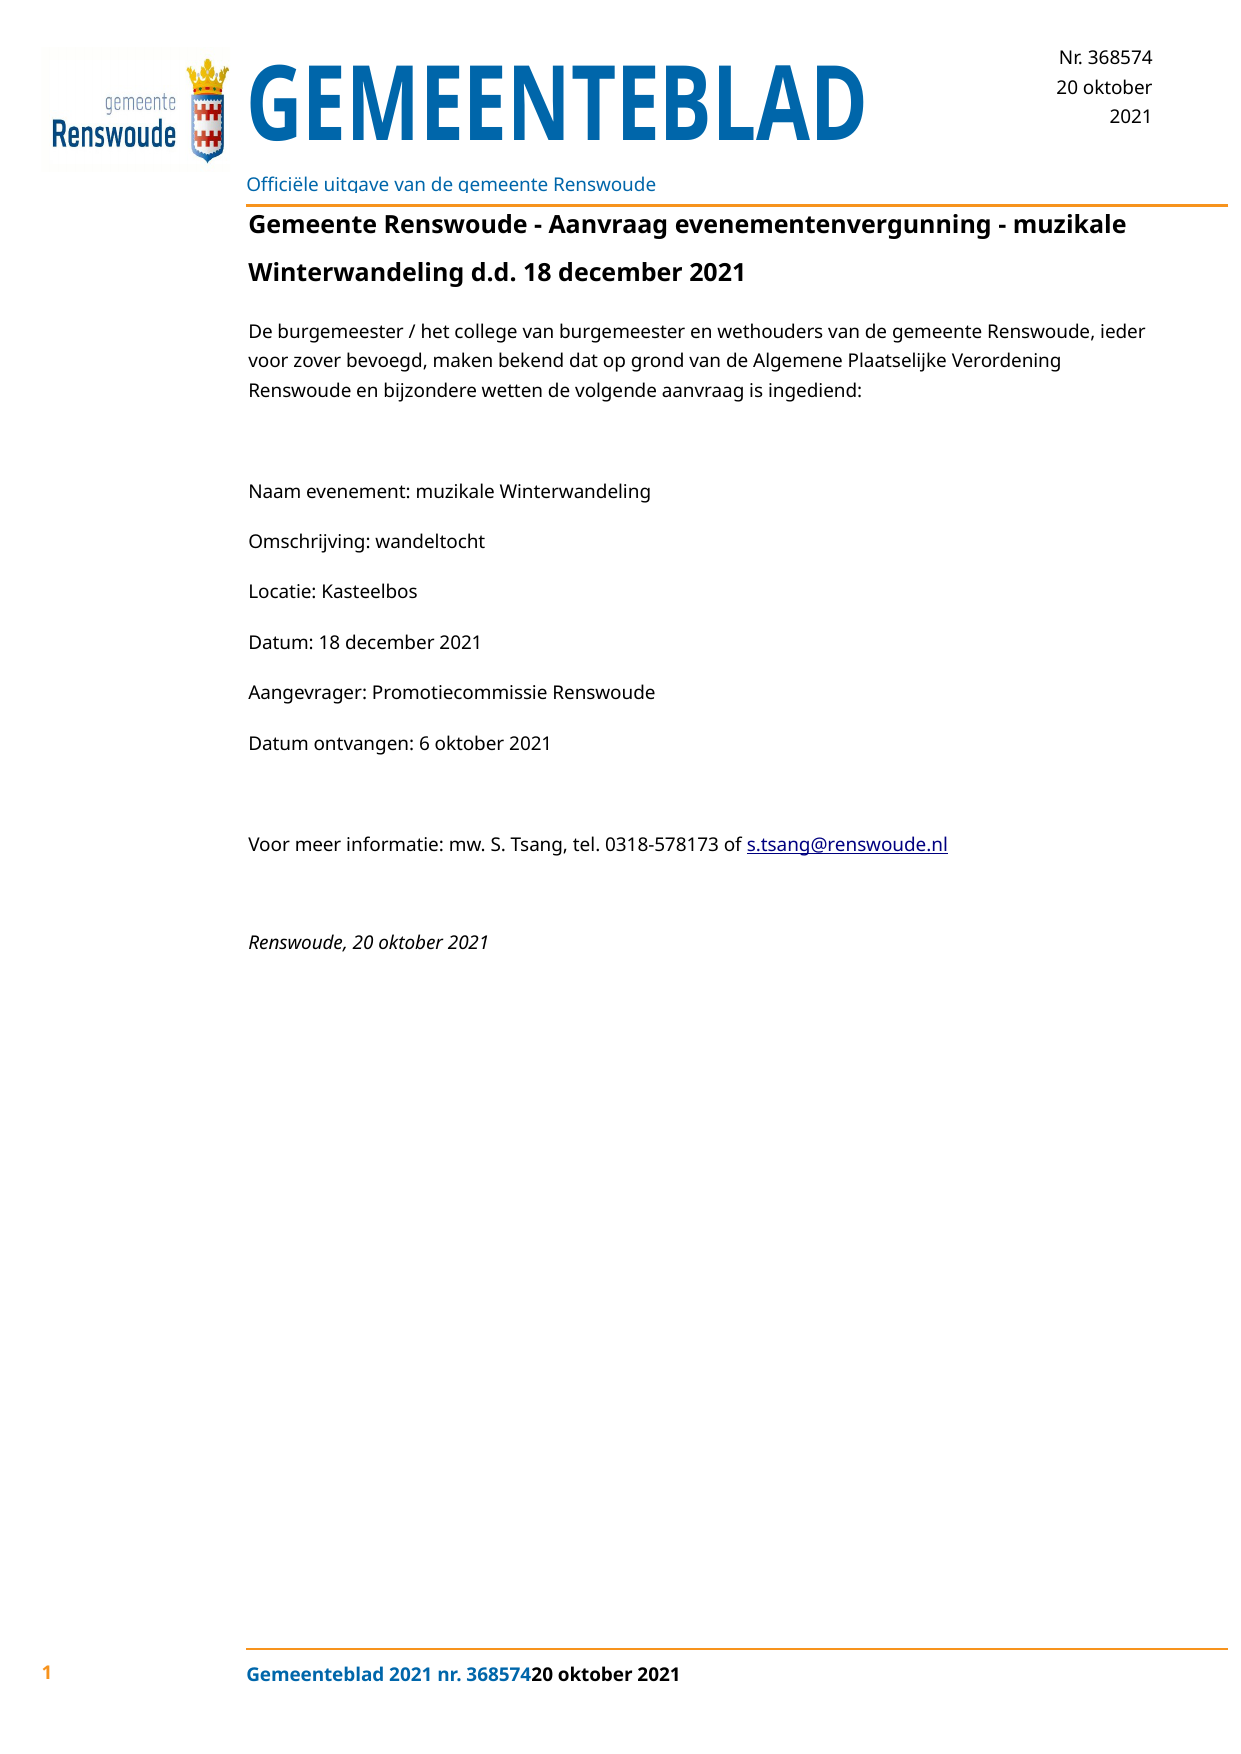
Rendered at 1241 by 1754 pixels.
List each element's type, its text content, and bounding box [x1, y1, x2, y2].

text Locatie: Kasteelbos [248, 579, 1152, 604]
text Datum ontvangen: 6 oktober 2021 [248, 730, 1152, 756]
text Omschrijving: wandeltocht [248, 528, 1152, 554]
text Aangevrager: Promotiecommissie Renswoude [248, 679, 1152, 705]
picture [41, 47, 231, 172]
text De burgemeester / het college van burgemeester en wethouders van de gemeente Renswoude, ieder voor zover bevoegd, maken bekend dat op grond van de Algemene Plaatselijke Verordening Renswoude en bijzondere wetten de volgende aanvraag is ingediend: [248, 318, 1152, 403]
text Gemeente Renswoude - Aanvraag evenementenvergunning - muzikale Winterwandeling d.d. 18 december 2021 [248, 207, 1152, 288]
text Naam evenement: muzikale Winterwandeling [248, 478, 1152, 504]
text Datum: 18 december 2021 [248, 629, 1152, 655]
text Renswoude, 20 oktober 2021 [248, 929, 1152, 955]
text Voor meer informatie: mw. S. Tsang, tel. 0318-578173 of s.tsang@renswoude.nl [248, 831, 1152, 857]
